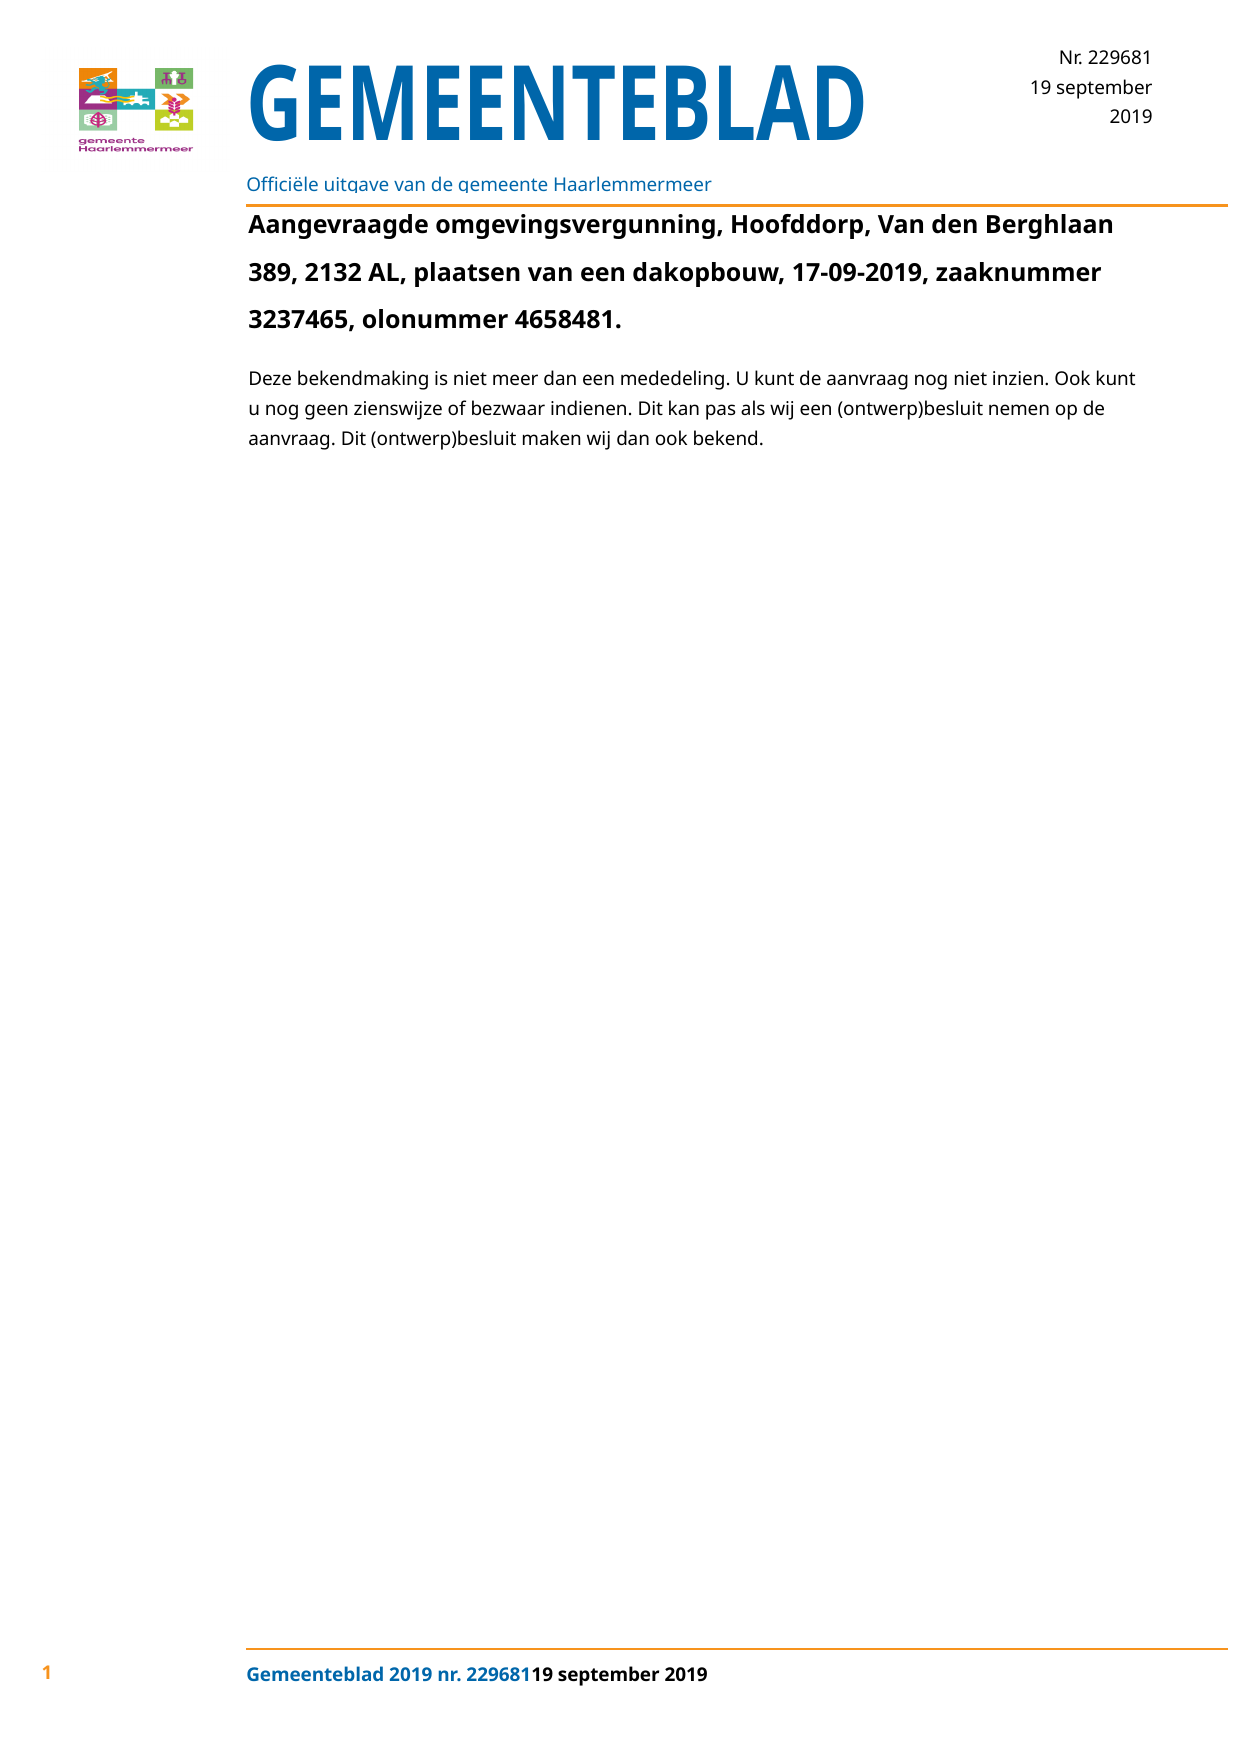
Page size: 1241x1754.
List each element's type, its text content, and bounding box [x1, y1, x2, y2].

picture [41, 47, 231, 172]
text Deze bekendmaking is niet meer dan een mededeling. U kunt de aanvraag nog niet inzien. Ook kunt u nog geen zienswijze of bezwaar indienen. Dit kan pas als wij een (ontwerp)besluit nemen op de aanvraag. Dit (ontwerp)besluit maken wij dan ook bekend. [248, 366, 1152, 450]
text Aangevraagde omgevingsvergunning, Hoofddorp, Van den Berghlaan 389, 2132 AL, plaatsen van een dakopbouw, 17-09-2019, zaaknummer 3237465, olonummer 4658481. [248, 207, 1152, 336]
